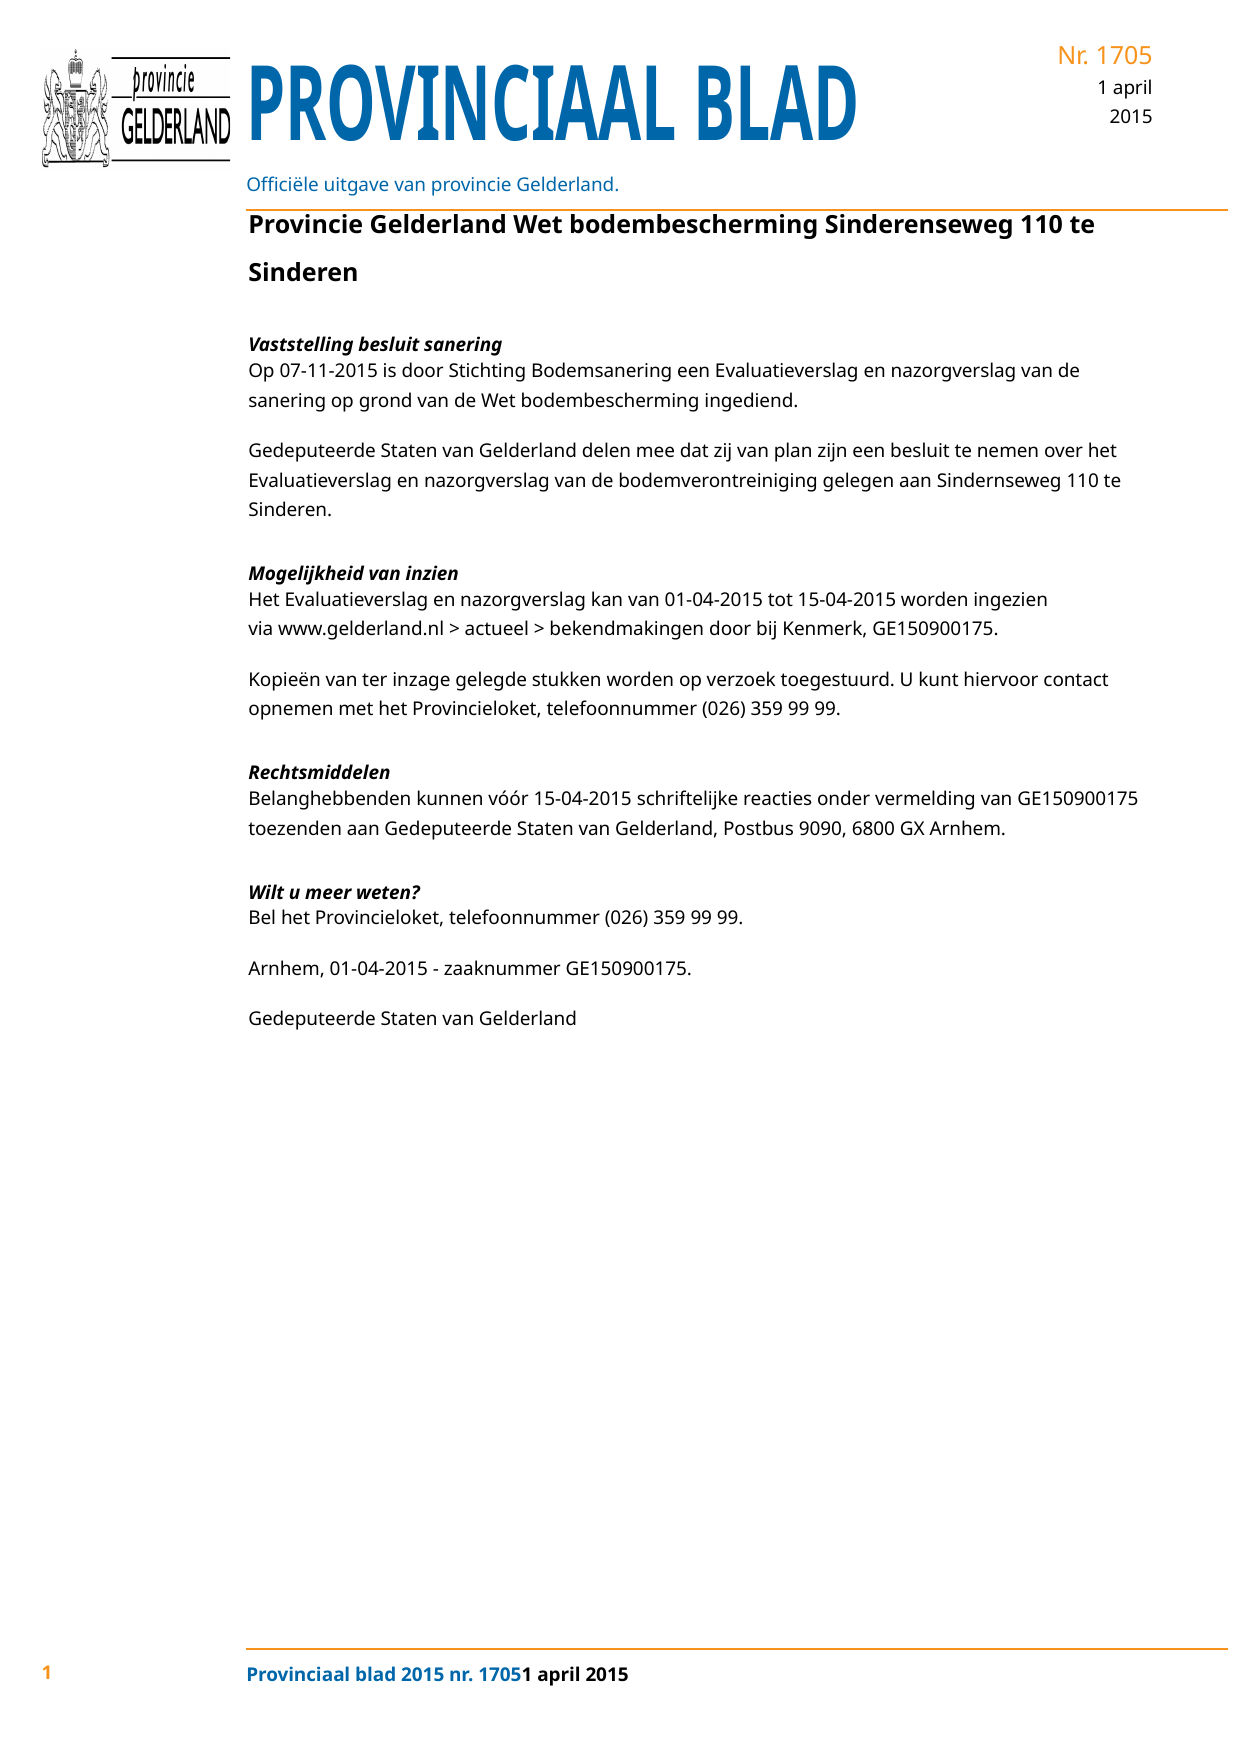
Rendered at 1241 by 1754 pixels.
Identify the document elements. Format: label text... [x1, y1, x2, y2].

text Arnhem, 01-04-2015 - zaaknummer GE150900175. [248, 955, 1152, 981]
text Gedeputeerde Staten van Gelderland delen mee dat zij van plan zijn een besluit te nemen over het Evaluatieverslag en nazorgverslag van de bodemverontreiniging gelegen aan Sindernseweg 110 te Sinderen. [248, 437, 1152, 522]
text Vaststelling besluit sanering [248, 331, 1152, 357]
picture [41, 47, 231, 172]
text Rechtsmiddelen [248, 759, 1152, 785]
text Belanghebbenden kunnen vóór 15-04-2015 schriftelijke reacties onder vermelding van GE150900175 toezenden aan Gedeputeerde Staten van Gelderland, Postbus 9090, 6800 GX Arnhem. [248, 785, 1152, 841]
text Mogelijkheid van inzien [248, 560, 1152, 586]
text Kopieën van ter inzage gelegde stukken worden op verzoek toegestuurd. U kunt hiervoor contact opnemen met het Provincieloket, telefoonnummer (026) 359 99 99. [248, 666, 1152, 721]
text Het Evaluatieverslag en nazorgverslag kan van 01-04-2015 tot 15-04-2015 worden ingezien via www.gelderland.nl > actueel > bekendmakingen door bij Kenmerk, GE150900175. [248, 586, 1152, 641]
text Provincie Gelderland Wet bodembescherming Sinderenseweg 110 te Sinderen [248, 211, 1152, 288]
text Op 07-11-2015 is door Stichting Bodemsanering een Evaluatieverslag en nazorgverslag van de sanering op grond van de Wet bodembescherming ingediend. [248, 357, 1152, 412]
text Gedeputeerde Staten van Gelderland [248, 1005, 1152, 1031]
text Wilt u meer weten? [248, 879, 1152, 904]
text Bel het Provincieloket, telefoonnummer (026) 359 99 99. [248, 904, 1152, 930]
